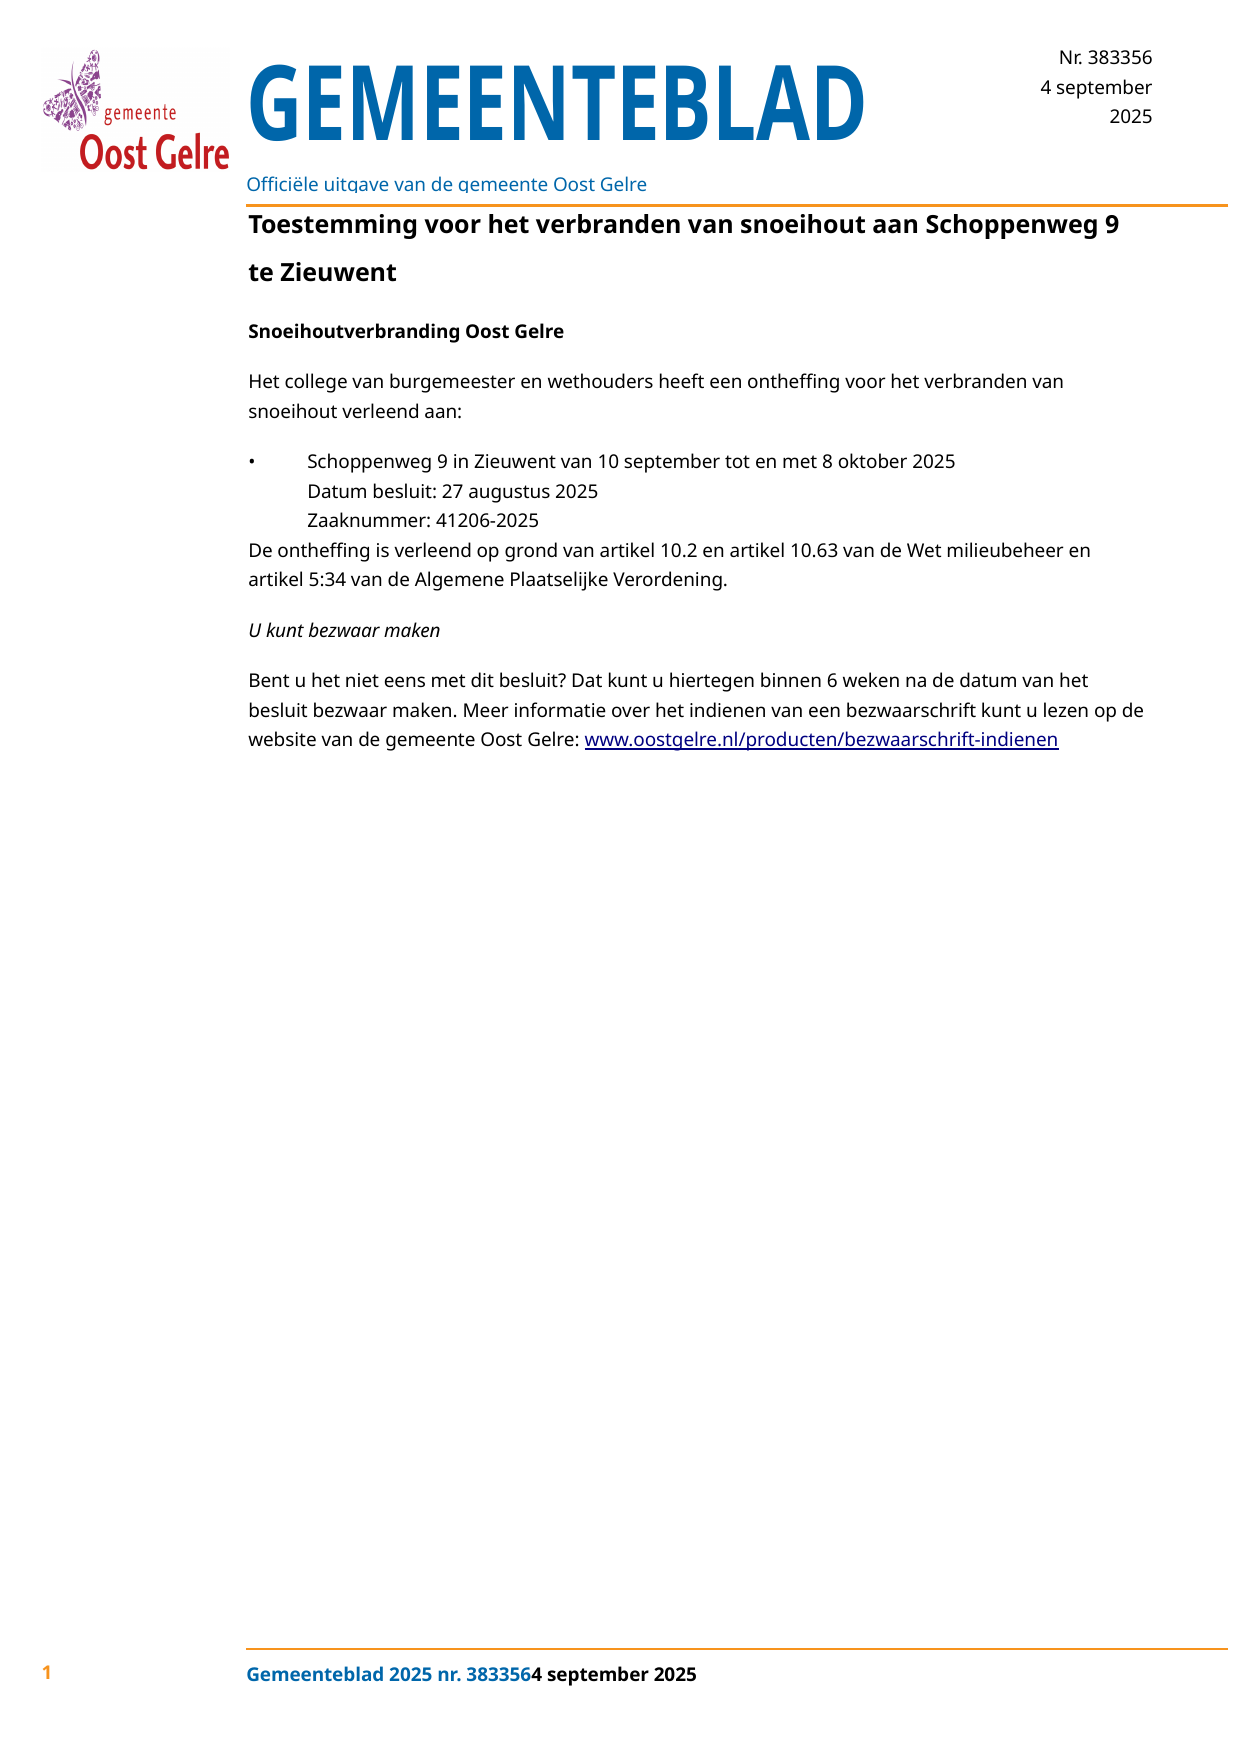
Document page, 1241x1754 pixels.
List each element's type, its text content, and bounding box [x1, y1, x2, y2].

text Bent u het niet eens met dit besluit? Dat kunt u hiertegen binnen 6 weken na de datum van het besluit bezwaar maken. Meer informatie over het indienen van een bezwaarschrift kunt u lezen op de website van de gemeente Oost Gelre: www.oostgelre.nl/producten/bezwaarschrift-indienen [248, 667, 1152, 752]
list Schoppenweg 9 in Zieuwent van 10 september tot en met 8 oktober 2025 [248, 448, 1152, 474]
text De ontheffing is verleend op grond van artikel 10.2 en artikel 10.63 van de Wet milieubeheer en artikel 5:34 van de Algemene Plaatselijke Verordening. [248, 537, 1152, 592]
text Toestemming voor het verbranden van snoeihout aan Schoppenweg 9 te Zieuwent [248, 207, 1152, 288]
list Datum besluit: 27 augustus 2025 [248, 478, 1152, 504]
text Snoeihoutverbranding Oost Gelre [248, 318, 1152, 344]
text U kunt bezwaar maken [248, 617, 1152, 643]
list Zaaknummer: 41206-2025 [248, 507, 1152, 533]
text Het college van burgemeester en wethouders heeft een ontheffing voor het verbranden van snoeihout verleend aan: [248, 368, 1152, 424]
picture [41, 47, 231, 172]
